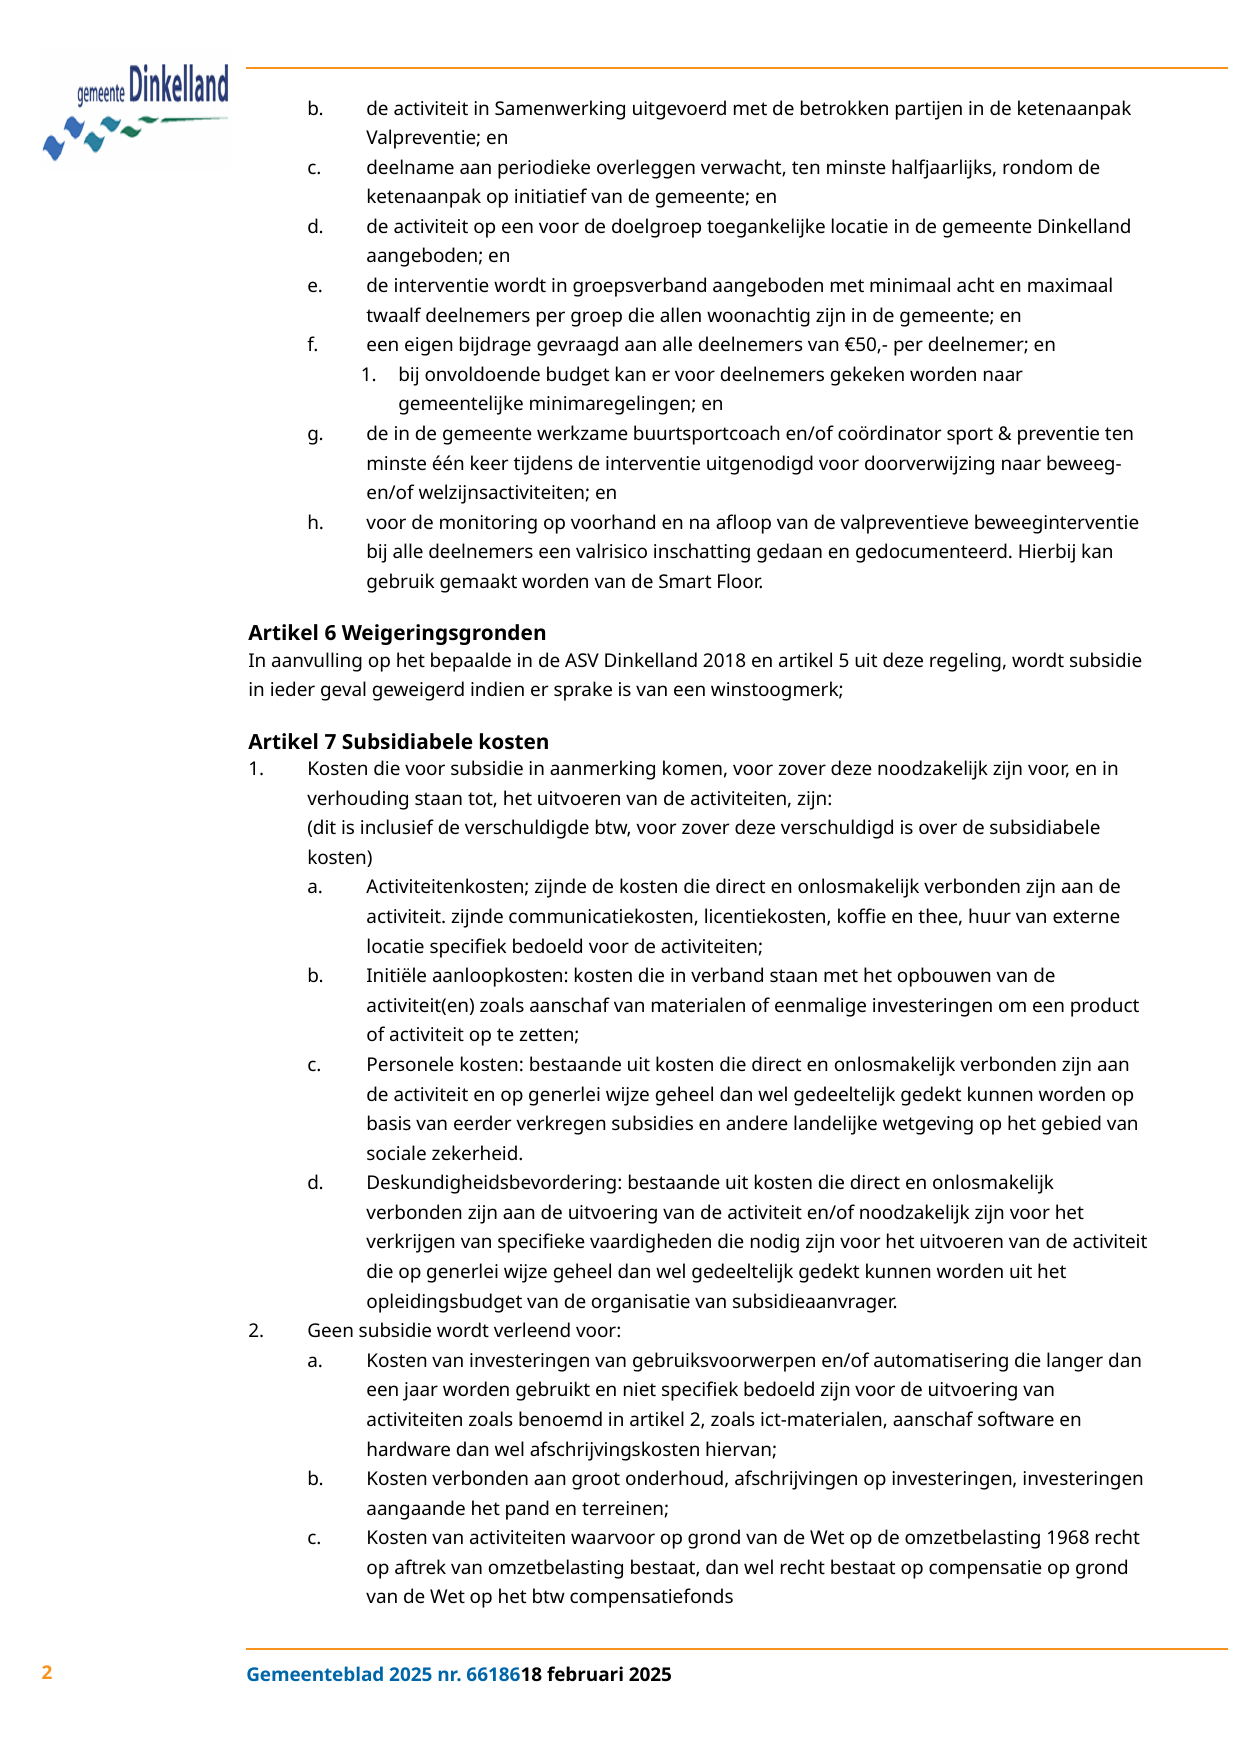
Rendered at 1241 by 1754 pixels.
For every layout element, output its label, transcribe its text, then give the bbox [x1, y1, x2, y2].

list Personele kosten: bestaande uit kosten die direct en onlosmakelijk verbonden zijn aan de activiteit en op generlei wijze geheel dan wel gedeeltelijk gedekt kunnen worden op basis van eerder verkregen subsidies en andere landelijke wetgeving op het gebied van sociale zekerheid. [307, 1051, 1152, 1166]
list deelname aan periodieke overleggen verwacht, ten minste halfjaarlijks, rondom de ketenaanpak op initiatief van de gemeente; en [307, 154, 1152, 209]
list de in de gemeente werkzame buurtsportcoach en/of coördinator sport & preventie ten minste één keer tijdens de interventie uitgenodigd voor doorverwijzing naar beweeg- en/of welzijnsactiviteiten; en [307, 420, 1152, 505]
list de activiteit op een voor de doelgroep toegankelijke locatie in de gemeente Dinkelland aangeboden; en [307, 213, 1152, 268]
list de activiteit in Samenwerking uitgevoerd met de betrokken partijen in de ketenaanpak Valpreventie; en [307, 95, 1152, 150]
list Activiteitenkosten; zijnde de kosten die direct en onlosmakelijk verbonden zijn aan de activiteit. zijnde communicatiekosten, licentiekosten, koffie en thee, huur van externe locatie specifiek bedoeld voor de activiteiten; [307, 874, 1152, 959]
list bij onvoldoende budget kan er voor deelnemers gekeken worden naar gemeentelijke minimaregelingen; en [361, 361, 1152, 416]
list Kosten van investeringen van gebruiksvoorwerpen en/of automatisering die langer dan een jaar worden gebruikt en niet specifiek bedoeld zijn voor de uitvoering van activiteiten zoals benoemd in artikel 2, zoals ict-materialen, aanschaf software en hardware dan wel afschrijvingskosten hiervan; [307, 1347, 1152, 1462]
picture [41, 47, 231, 172]
list Kosten van activiteiten waarvoor op grond van de Wet op de omzetbelasting 1968 recht op aftrek van omzetbelasting bestaat, dan wel recht bestaat op compensatie op grond van de Wet op het btw compensatiefonds [307, 1524, 1152, 1609]
list de interventie wordt in groepsverband aangeboden met minimaal acht en maximaal twaalf deelnemers per groep die allen woonachtig zijn in de gemeente; en [307, 272, 1152, 328]
list Deskundigheidsbevordering: bestaande uit kosten die direct en onlosmakelijk verbonden zijn aan de uitvoering van de activiteit en/of noodzakelijk zijn voor het verkrijgen van specifieke vaardigheden die nodig zijn voor het uitvoeren van de activiteit die op generlei wijze geheel dan wel gedeeltelijk gedekt kunnen worden uit het opleidingsbudget van de organisatie van subsidieaanvrager. [307, 1169, 1152, 1314]
list (dit is inclusief de verschuldigde btw, voor zover deze verschuldigd is over de subsidiabele kosten) [248, 814, 1152, 870]
list Kosten verbonden aan groot onderhoud, afschrijvingen op investeringen, investeringen aangaande het pand en terreinen; [307, 1465, 1152, 1521]
list Geen subsidie wordt verleend voor: [248, 1317, 1152, 1343]
text Artikel 7 Subsidiabele kosten [248, 727, 1152, 755]
text Artikel 6 Weigeringsgronden [248, 618, 1152, 647]
list Kosten die voor subsidie in aanmerking komen, voor zover deze noodzakelijk zijn voor, en in verhouding staan tot, het uitvoeren van de activiteiten, zijn: [248, 755, 1152, 811]
list Initiële aanloopkosten: kosten die in verband staan met het opbouwen van de activiteit(en) zoals aanschaf van materialen of eenmalige investeringen om een product of activiteit op te zetten; [307, 962, 1152, 1047]
text In aanvulling op het bepaalde in de ASV Dinkelland 2018 en artikel 5 uit deze regeling, wordt subsidie in ieder geval geweigerd indien er sprake is van een winstoogmerk; [248, 647, 1152, 702]
list voor de monitoring op voorhand en na afloop van de valpreventieve beweeginterventie bij alle deelnemers een valrisico inschatting gedaan en gedocumenteerd. Hierbij kan gebruik gemaakt worden van de Smart Floor. [307, 509, 1152, 594]
list een eigen bijdrage gevraagd aan alle deelnemers van €50,- per deelnemer; en [307, 331, 1152, 357]
